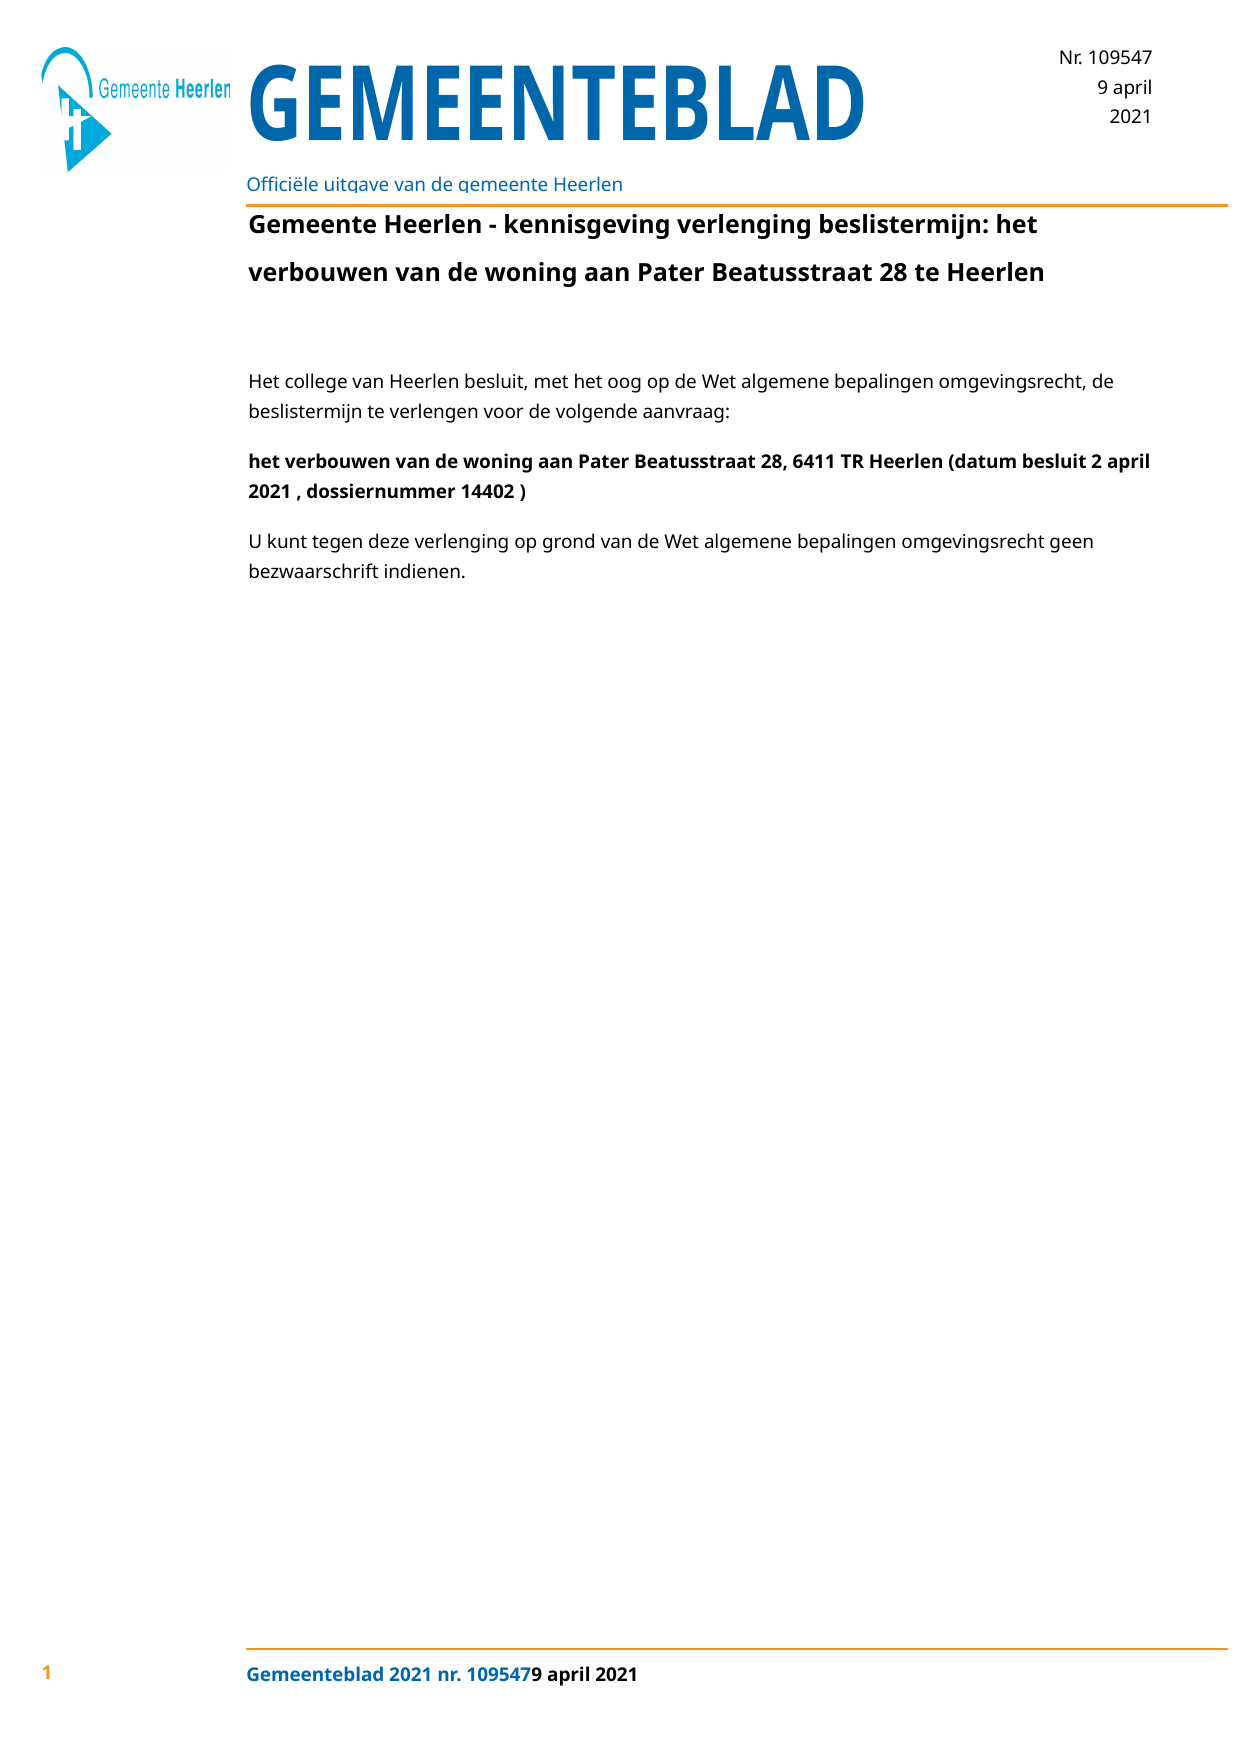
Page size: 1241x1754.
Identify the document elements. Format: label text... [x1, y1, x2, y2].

picture [41, 47, 59, 70]
text Gemeente Heerlen - kennisgeving verlenging beslistermijn: het verbouwen van de woning aan Pater Beatusstraat 28 te Heerlen [248, 207, 1152, 288]
text Het college van Heerlen besluit, met het oog op de Wet algemene bepalingen omgevingsrecht, de beslistermijn te verlengen voor de volgende aanvraag: [248, 368, 1152, 424]
text het verbouwen van de woning aan Pater Beatusstraat 28, 6411 TR Heerlen (datum besluit 2 april 2021 , dossiernummer 14402 ) [248, 448, 1152, 504]
text U kunt tegen deze verlenging op grond van de Wet algemene bepalingen omgevingsrecht geen bezwaarschrift indienen. [248, 528, 1152, 584]
picture [41, 47, 231, 172]
